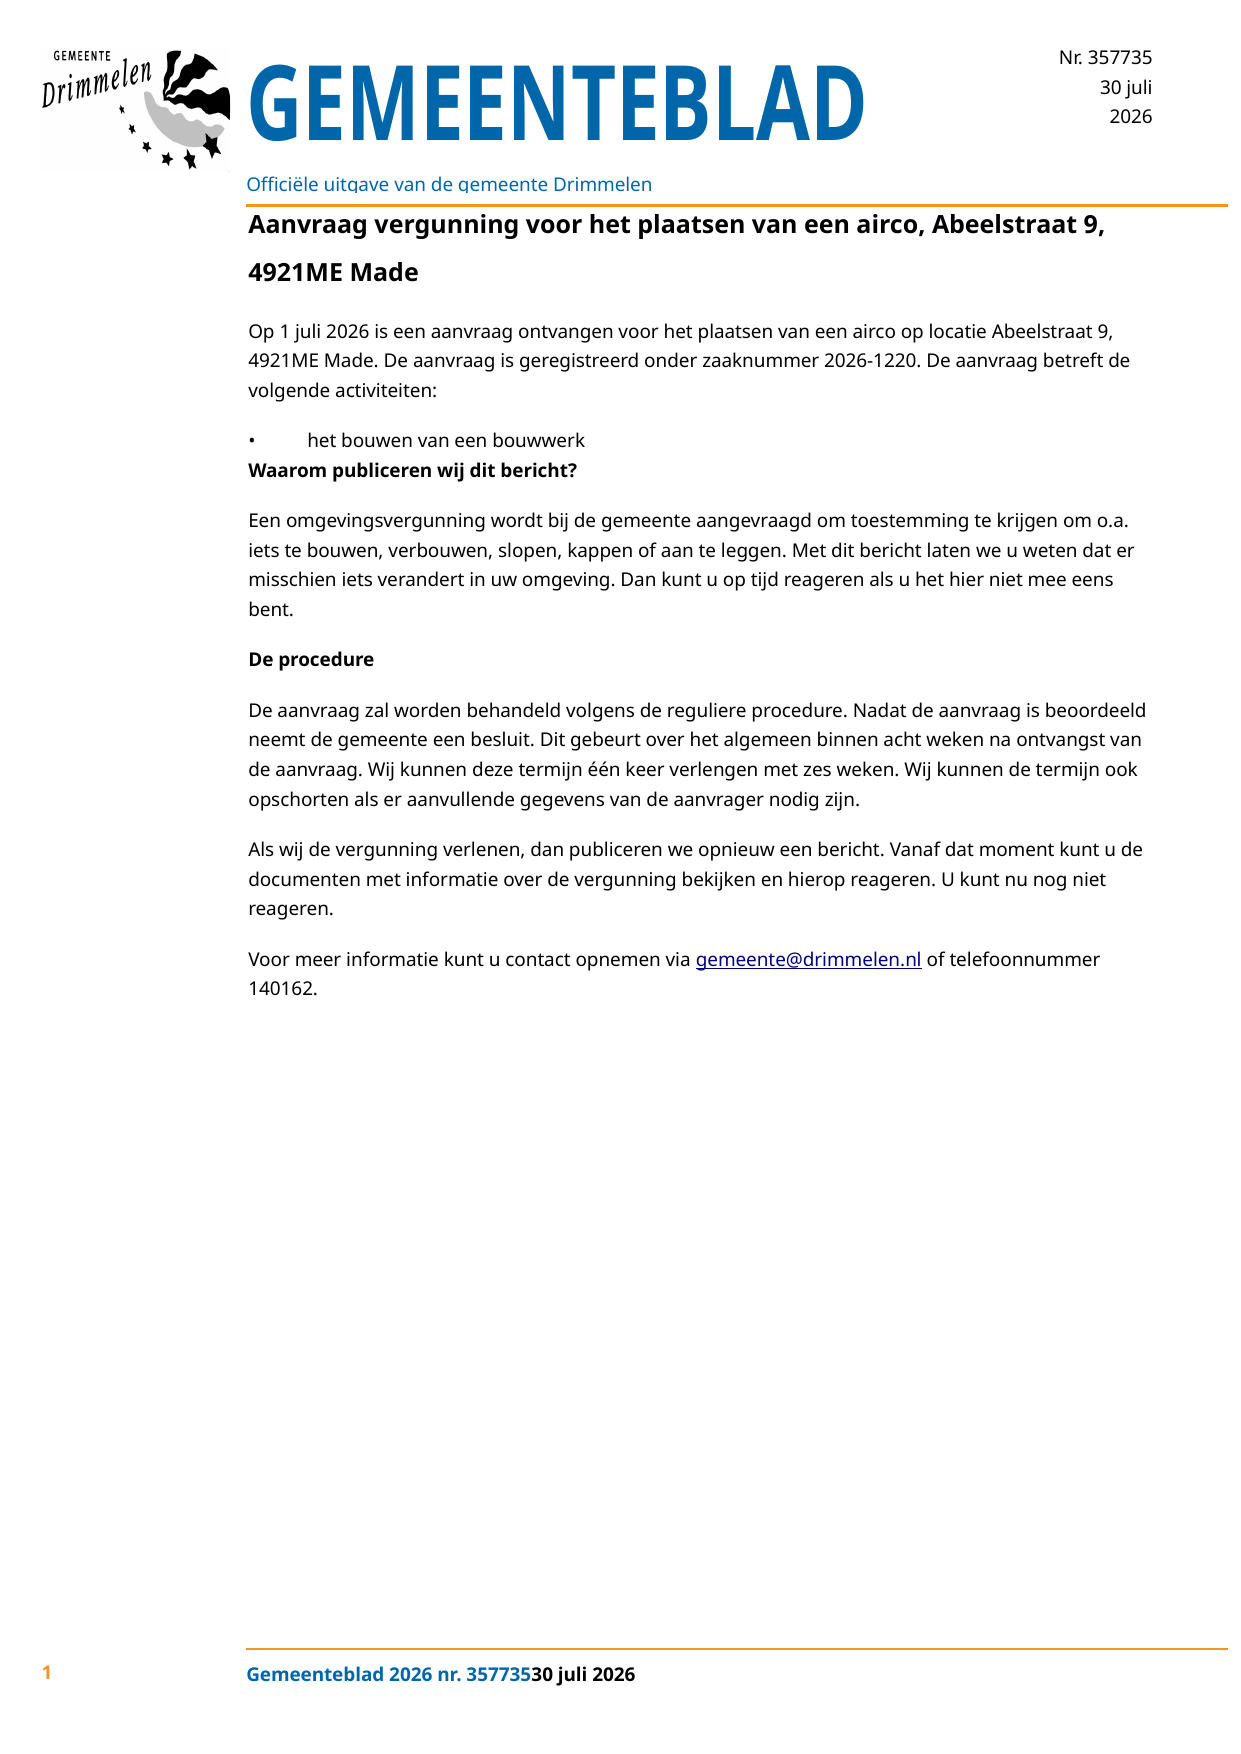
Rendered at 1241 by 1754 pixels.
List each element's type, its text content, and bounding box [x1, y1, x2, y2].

text Aanvraag vergunning voor het plaatsen van een airco, Abeelstraat 9, 4921ME Made [248, 207, 1152, 288]
text Als wij de vergunning verlenen, dan publiceren we opnieuw een bericht. Vanaf dat moment kunt u de documenten met informatie over de vergunning bekijken en hierop reageren. U kunt nu nog niet reageren. [248, 836, 1152, 921]
text Voor meer informatie kunt u contact opnemen via gemeente@drimmelen.nl of telefoonnummer 140162. [248, 946, 1152, 1001]
text Waarom publiceren wij dit bericht? [248, 457, 1152, 483]
text Een omgevingsvergunning wordt bij de gemeente aangevraagd om toestemming te krijgen om o.a. iets te bouwen, verbouwen, slopen, kappen of aan te leggen. Met dit bericht laten we u weten dat er misschien iets verandert in uw omgeving. Dan kunt u op tijd reageren als u het hier niet mee eens bent. [248, 507, 1152, 622]
picture [41, 47, 231, 172]
text De aanvraag zal worden behandeld volgens de reguliere procedure. Nadat de aanvraag is beoordeeld neemt de gemeente een besluit. Dit gebeurt over het algemeen binnen acht weken na ontvangst van de aanvraag. Wij kunnen deze termijn één keer verlengen met zes weken. Wij kunnen de termijn ook opschorten als er aanvullende gegevens van de aanvrager nodig zijn. [248, 697, 1152, 812]
text Op 1 juli 2026 is een aanvraag ontvangen voor het plaatsen van een airco op locatie Abeelstraat 9, 4921ME Made. De aanvraag is geregistreerd onder zaaknummer 2026-1220. De aanvraag betreft de volgende activiteiten: [248, 318, 1152, 403]
list het bouwen van een bouwwerk [248, 427, 1152, 453]
text De procedure [248, 647, 1152, 672]
